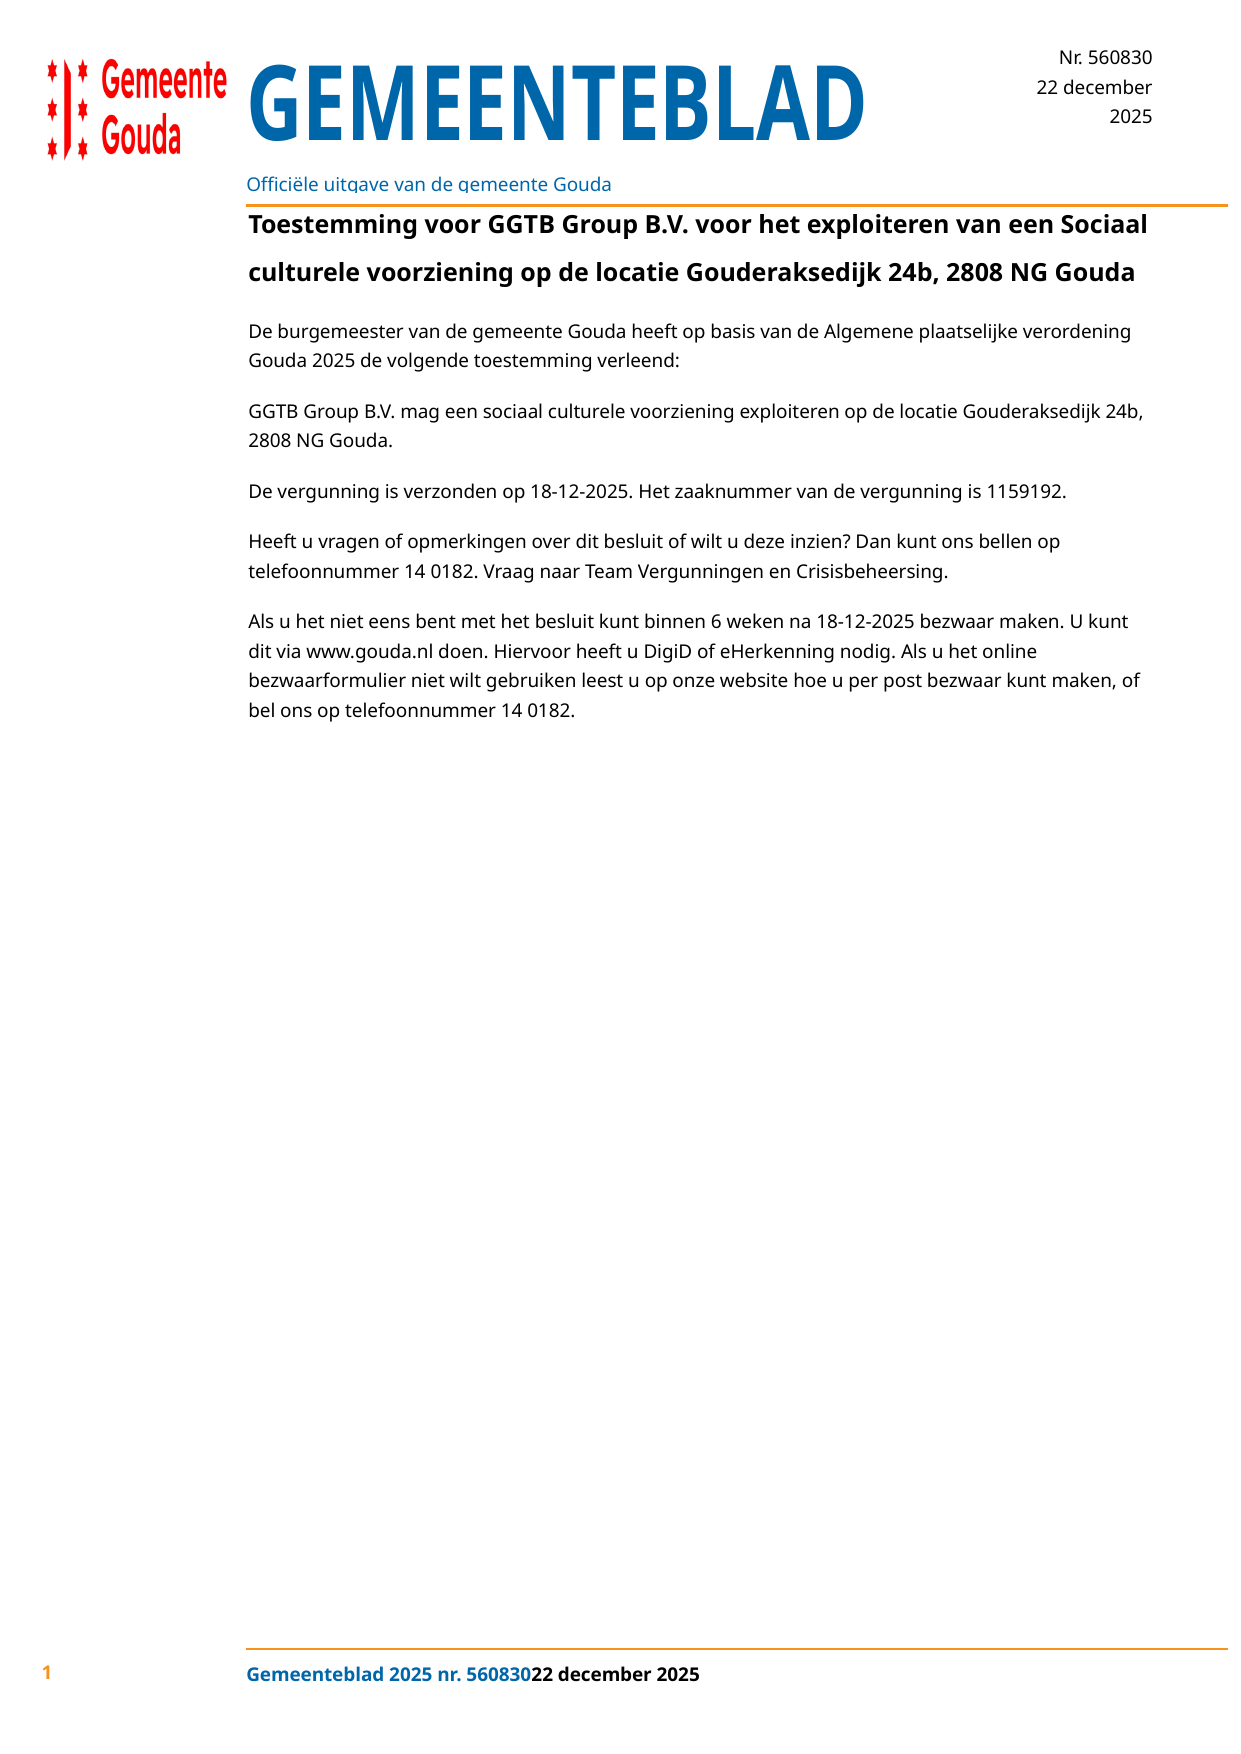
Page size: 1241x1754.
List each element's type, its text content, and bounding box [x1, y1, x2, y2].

picture [41, 47, 231, 172]
text GGTB Group B.V. mag een sociaal culturele voorziening exploiteren op de locatie Gouderaksedijk 24b, 2808 NG Gouda. [248, 398, 1152, 453]
text Toestemming voor GGTB Group B.V. voor het exploiteren van een Sociaal culturele voorziening op de locatie Gouderaksedijk 24b, 2808 NG Gouda [248, 207, 1152, 288]
text De burgemeester van de gemeente Gouda heeft op basis van de Algemene plaatselijke verordening Gouda 2025 de volgende toestemming verleend: [248, 318, 1152, 373]
text Als u het niet eens bent met het besluit kunt binnen 6 weken na 18-12-2025 bezwaar maken. U kunt dit via www.gouda.nl doen. Hiervoor heeft u DigiD of eHerkenning nodig. Als u het online bezwaarformulier niet wilt gebruiken leest u op onze website hoe u per post bezwaar kunt maken, of bel ons op telefoonnummer 14 0182. [248, 608, 1152, 723]
text Heeft u vragen of opmerkingen over dit besluit of wilt u deze inzien? Dan kunt ons bellen op telefoonnummer 14 0182. Vraag naar Team Vergunningen en Crisisbeheersing. [248, 528, 1152, 584]
text De vergunning is verzonden op 18-12-2025. Het zaaknummer van de vergunning is 1159192. [248, 478, 1152, 504]
